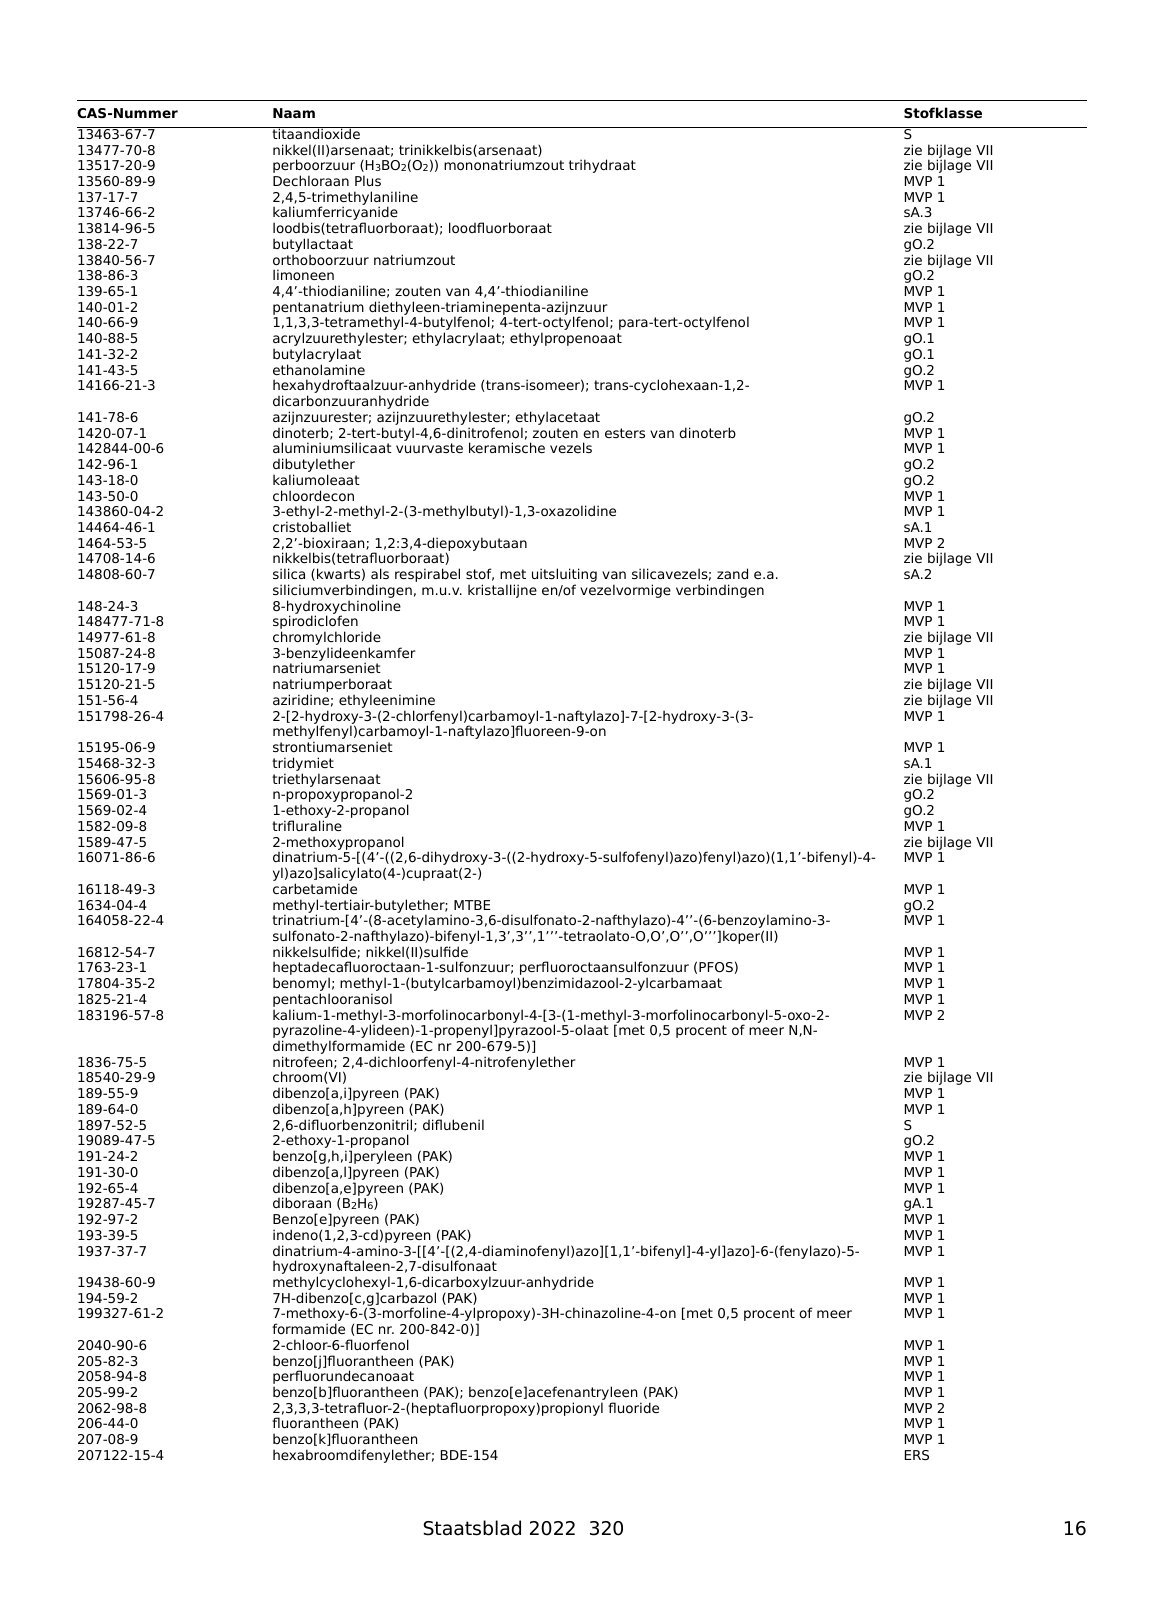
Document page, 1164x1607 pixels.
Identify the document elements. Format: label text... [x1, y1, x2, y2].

table_cell 13814-96-5 [77, 221, 266, 237]
table_cell MVP 1 [897, 1055, 1087, 1070]
table_cell orthoboorzuur natriumzout [266, 253, 897, 268]
table_cell methylcyclohexyl-1,6-dicarboxylzuur-anhydride [266, 1275, 897, 1291]
table_cell loodbis(tetrafluorboraat); loodfluorboraat [266, 221, 897, 237]
table_cell chroom(VI) [266, 1070, 897, 1086]
table_cell strontiumarseniet [266, 740, 897, 756]
table_cell gO.2 [897, 803, 1087, 819]
table_cell MVP 1 [897, 1338, 1087, 1353]
table_cell 15087-24-8 [77, 646, 266, 661]
table_cell MVP 1 [897, 1102, 1087, 1117]
table_cell MVP 1 [897, 992, 1087, 1007]
table_cell MVP 2 [897, 1008, 1087, 1054]
table_cell hexabroomdifenylether; BDE-154 [266, 1448, 897, 1463]
table_cell nikkelbis(tetrafluorboraat) [266, 551, 897, 567]
table_cell pentachlooranisol [266, 992, 897, 1007]
table_cell 3-ethyl-2-methyl-2-(3-methylbutyl)-1,3-oxazolidine [266, 504, 897, 520]
table_cell zie bijlage VII [897, 693, 1087, 708]
table_header Stofklasse [897, 101, 1087, 127]
table_cell 16071-86-6 [77, 850, 266, 882]
table_cell MVP 1 [897, 284, 1087, 299]
table_cell gO.2 [897, 473, 1087, 488]
table_cell 192-97-2 [77, 1212, 266, 1228]
table_cell zie bijlage VII [897, 677, 1087, 693]
table_cell MVP 1 [897, 850, 1087, 882]
table_cell trinatrium-[4’-(8-acetylamino-3,6-disulfonato-2-nafthylazo)-4’’-(6-benzoylamino-3-sulfonato-2-nafthylazo)-bifenyl-1,3’,3’’,1’’’-tetraolato-O,O’,O’’,O’’’]koper(II) [266, 913, 897, 944]
table_cell 2,4,5-trimethylaniline [266, 190, 897, 205]
table_cell MVP 1 [897, 882, 1087, 897]
table_cell 13517-20-9 [77, 158, 266, 174]
table_cell methyl-tertiair-butylether; MTBE [266, 897, 897, 913]
table_cell Dechloraan Plus [266, 174, 897, 189]
table_cell sA.1 [897, 756, 1087, 771]
table_cell 19089-47-5 [77, 1133, 266, 1149]
table_cell MVP 1 [897, 976, 1087, 992]
table_cell limoneen [266, 268, 897, 284]
table_cell kalium-1-methyl-3-morfolinocarbonyl-4-[3-(1-methyl-3-morfolinocarbonyl-5-oxo-2-pyrazoline-4-ylideen)-1-propenyl]pyrazool-5-olaat [met 0,5 procent of meer N,N-dimethylformamide (EC nr 200-679-5)] [266, 1008, 897, 1054]
table_cell MVP 1 [897, 1086, 1087, 1102]
table_cell MVP 1 [897, 1306, 1087, 1338]
table_cell MVP 1 [897, 190, 1087, 205]
table_cell benomyl; methyl-1-(butylcarbamoyl)benzimidazool-2-ylcarbamaat [266, 976, 897, 992]
table_cell 15120-17-9 [77, 661, 266, 677]
table_cell 191-24-2 [77, 1149, 266, 1165]
table_cell 14808-60-7 [77, 567, 266, 598]
table_cell 1589-47-5 [77, 834, 266, 850]
table_cell dinoterb; 2-tert-butyl-4,6-dinitrofenol; zouten en esters van dinoterb [266, 425, 897, 441]
table_cell 142-96-1 [77, 457, 266, 473]
table_cell 13477-70-8 [77, 142, 266, 158]
table_cell 1464-53-5 [77, 536, 266, 551]
table_cell MVP 1 [897, 1228, 1087, 1243]
table_cell zie bijlage VII [897, 630, 1087, 646]
table_cell 16812-54-7 [77, 945, 266, 960]
table_cell MVP 1 [897, 300, 1087, 315]
table_cell zie bijlage VII [897, 158, 1087, 174]
table_cell silica (kwarts) als respirabel stof, met uitsluiting van silicavezels; zand e.a. siliciumverbindingen, m.u.v. kristallijne en/of vezelvormige verbindingen [266, 567, 897, 598]
table_cell MVP 1 [897, 1212, 1087, 1228]
table_cell 164058-22-4 [77, 913, 266, 944]
table_cell 1582-09-8 [77, 819, 266, 834]
table_cell indeno(1,2,3-cd)pyreen (PAK) [266, 1228, 897, 1243]
table_cell ERS [897, 1448, 1087, 1463]
table_cell 141-32-2 [77, 347, 266, 362]
table_cell 15195-06-9 [77, 740, 266, 756]
table_cell MVP 1 [897, 1243, 1087, 1275]
table_cell 148-24-3 [77, 599, 266, 614]
table_cell gO.2 [897, 1133, 1087, 1149]
table_cell zie bijlage VII [897, 771, 1087, 787]
table_cell MVP 1 [897, 614, 1087, 630]
table_cell pentanatrium diethyleen-triaminepenta-azijnzuur [266, 300, 897, 315]
table_cell perboorzuur (H3BO2(O2)) mononatriumzout trihydraat [266, 158, 897, 174]
table_cell 205-82-3 [77, 1354, 266, 1369]
table_cell 199327-61-2 [77, 1306, 266, 1338]
table_cell 14464-46-1 [77, 520, 266, 536]
table_cell gO.1 [897, 347, 1087, 362]
table_cell sA.3 [897, 205, 1087, 221]
table_cell 15468-32-3 [77, 756, 266, 771]
table_cell 191-30-0 [77, 1165, 266, 1180]
table_cell 141-78-6 [77, 410, 266, 425]
table_cell dibenzo[a,h]pyreen (PAK) [266, 1102, 897, 1117]
table_cell titaandioxide [266, 128, 897, 142]
table_cell 7-methoxy-6-(3-morfoline-4-ylpropoxy)-3H-chinazoline-4-on [met 0,5 procent of meer formamide (EC nr. 200-842-0)] [266, 1306, 897, 1338]
table_cell MVP 1 [897, 1385, 1087, 1401]
table_cell acrylzuurethylester; ethylacrylaat; ethylpropenoaat [266, 331, 897, 347]
table_cell 18540-29-9 [77, 1070, 266, 1086]
table_cell 13746-66-2 [77, 205, 266, 221]
table_cell gO.1 [897, 331, 1087, 347]
table_cell dinatrium-4-amino-3-[[4’-[(2,4-diaminofenyl)azo][1,1’-bifenyl]-4-yl]azo]-6-(fenylazo)-5-hydroxynaftaleen-2,7-disulfonaat [266, 1243, 897, 1275]
table_cell 4,4’-thiodianiline; zouten van 4,4’-thiodianiline [266, 284, 897, 299]
table_cell benzo[b]fluorantheen (PAK); benzo[e]acefenantryleen (PAK) [266, 1385, 897, 1401]
table_cell MVP 1 [897, 819, 1087, 834]
table_cell zie bijlage VII [897, 253, 1087, 268]
table_cell tridymiet [266, 756, 897, 771]
table_cell 138-22-7 [77, 237, 266, 252]
table_cell MVP 1 [897, 709, 1087, 740]
table_cell 141-43-5 [77, 363, 266, 378]
table_cell 2,6-difluorbenzonitril; diflubenil [266, 1118, 897, 1133]
table_cell n-propoxypropanol-2 [266, 787, 897, 803]
table_cell kaliumoleaat [266, 473, 897, 488]
table_cell ethanolamine [266, 363, 897, 378]
table_cell dibutylether [266, 457, 897, 473]
table_cell Benzo[e]pyreen (PAK) [266, 1212, 897, 1228]
table_cell nikkelsulfide; nikkel(II)sulfide [266, 945, 897, 960]
table_cell 2040-90-6 [77, 1338, 266, 1353]
table_cell nikkel(II)arsenaat; trinikkelbis(arsenaat) [266, 142, 897, 158]
table_cell gO.2 [897, 237, 1087, 252]
table_cell MVP 1 [897, 1165, 1087, 1180]
table_cell trifluraline [266, 819, 897, 834]
table_cell 14166-21-3 [77, 378, 266, 410]
table_cell carbetamide [266, 882, 897, 897]
table_cell 1420-07-1 [77, 425, 266, 441]
table_cell aluminiumsilicaat vuurvaste keramische vezels [266, 441, 897, 457]
table_cell 14977-61-8 [77, 630, 266, 646]
table_cell aziridine; ethyleenimine [266, 693, 897, 708]
table_cell 151798-26-4 [77, 709, 266, 740]
table_cell 207-08-9 [77, 1432, 266, 1448]
table_cell 13560-89-9 [77, 174, 266, 189]
table_cell 8-hydroxychinoline [266, 599, 897, 614]
table_cell MVP 1 [897, 1416, 1087, 1432]
table_cell 19287-45-7 [77, 1196, 266, 1212]
table_cell perfluorundecanoaat [266, 1369, 897, 1385]
table_cell triethylarsenaat [266, 771, 897, 787]
table_cell gO.2 [897, 897, 1087, 913]
table_cell kaliumferricyanide [266, 205, 897, 221]
table_cell 2-[2-hydroxy-3-(2-chlorfenyl)carbamoyl-1-naftylazo]-7-[2-hydroxy-3-(3-methylfenyl)carbamoyl-1-naftylazo]fluoreen-9-on [266, 709, 897, 740]
table_cell azijnzuurester; azijnzuurethylester; ethylacetaat [266, 410, 897, 425]
table_cell dibenzo[a,i]pyreen (PAK) [266, 1086, 897, 1102]
table_cell 206-44-0 [77, 1416, 266, 1432]
table_cell MVP 1 [897, 1354, 1087, 1369]
table_cell gA.1 [897, 1196, 1087, 1212]
table_cell gO.2 [897, 363, 1087, 378]
table_cell sA.1 [897, 520, 1087, 536]
table_cell 2-ethoxy-1-propanol [266, 1133, 897, 1149]
table_cell dinatrium-5-[(4’-((2,6-dihydroxy-3-((2-hydroxy-5-sulfofenyl)azo)fenyl)azo)(1,1’-bifenyl)-4-yl)azo]salicylato(4-)cupraat(2-) [266, 850, 897, 882]
table_cell 192-65-4 [77, 1180, 266, 1196]
table_cell 1763-23-1 [77, 960, 266, 976]
table_cell 148477-71-8 [77, 614, 266, 630]
table_cell butylacrylaat [266, 347, 897, 362]
table_cell 7H-dibenzo[c,g]carbazol (PAK) [266, 1291, 897, 1306]
table_cell 140-88-5 [77, 331, 266, 347]
table_cell 19438-60-9 [77, 1275, 266, 1291]
table_cell MVP 1 [897, 488, 1087, 504]
table_cell 139-65-1 [77, 284, 266, 299]
table_cell 1937-37-7 [77, 1243, 266, 1275]
table_cell 189-64-0 [77, 1102, 266, 1117]
table_cell benzo[j]fluorantheen (PAK) [266, 1354, 897, 1369]
table_cell 15606-95-8 [77, 771, 266, 787]
table_cell 138-86-3 [77, 268, 266, 284]
table_cell MVP 1 [897, 504, 1087, 520]
table_cell 205-99-2 [77, 1385, 266, 1401]
table_cell MVP 1 [897, 174, 1087, 189]
table_cell MVP 1 [897, 1149, 1087, 1165]
table_cell 16118-49-3 [77, 882, 266, 897]
table_cell 140-01-2 [77, 300, 266, 315]
table_cell dibenzo[a,e]pyreen (PAK) [266, 1180, 897, 1196]
table_cell 183196-57-8 [77, 1008, 266, 1054]
table_cell 1634-04-4 [77, 897, 266, 913]
table_cell MVP 1 [897, 646, 1087, 661]
table_cell gO.2 [897, 268, 1087, 284]
table_cell zie bijlage VII [897, 1070, 1087, 1086]
table_cell 2,3,3,3-tetrafluor-2-(heptafluorpropoxy)propionyl fluoride [266, 1401, 897, 1416]
table_cell 207122-15-4 [77, 1448, 266, 1463]
table_cell MVP 1 [897, 425, 1087, 441]
table_cell MVP 1 [897, 1369, 1087, 1385]
table_cell natriumperboraat [266, 677, 897, 693]
table_cell zie bijlage VII [897, 221, 1087, 237]
table_cell 193-39-5 [77, 1228, 266, 1243]
table_cell 2062-98-8 [77, 1401, 266, 1416]
table_cell MVP 2 [897, 536, 1087, 551]
table_cell 2058-94-8 [77, 1369, 266, 1385]
table_cell 142844-00-6 [77, 441, 266, 457]
table_cell MVP 1 [897, 661, 1087, 677]
table_cell MVP 1 [897, 960, 1087, 976]
table_cell 143-50-0 [77, 488, 266, 504]
table_cell heptadecafluoroctaan-1-sulfonzuur; perfluoroctaansulfonzuur (PFOS) [266, 960, 897, 976]
table_cell 1825-21-4 [77, 992, 266, 1007]
table_cell gO.2 [897, 787, 1087, 803]
table_cell 1897-52-5 [77, 1118, 266, 1133]
table_cell 13463-67-7 [77, 128, 266, 142]
table_cell gO.2 [897, 457, 1087, 473]
table_cell 2-methoxypropanol [266, 834, 897, 850]
table_cell 3-benzylideenkamfer [266, 646, 897, 661]
table_cell S [897, 128, 1087, 142]
table_cell 2,2’-bioxiraan; 1,2:3,4-diepoxybutaan [266, 536, 897, 551]
table_cell chloordecon [266, 488, 897, 504]
table_cell 1-ethoxy-2-propanol [266, 803, 897, 819]
table_cell chromylchloride [266, 630, 897, 646]
table_cell 143860-04-2 [77, 504, 266, 520]
table_cell 1569-01-3 [77, 787, 266, 803]
table_cell MVP 1 [897, 913, 1087, 944]
table_cell MVP 1 [897, 1291, 1087, 1306]
table_header CAS-Nummer [77, 101, 266, 127]
table_cell butyllactaat [266, 237, 897, 252]
table_cell spirodiclofen [266, 614, 897, 630]
table_cell 140-66-9 [77, 315, 266, 331]
table_cell S [897, 1118, 1087, 1133]
table_cell 1569-02-4 [77, 803, 266, 819]
table_cell 194-59-2 [77, 1291, 266, 1306]
table_cell 137-17-7 [77, 190, 266, 205]
table_cell MVP 1 [897, 378, 1087, 410]
table_cell fluorantheen (PAK) [266, 1416, 897, 1432]
table_cell benzo[g,h,i]peryleen (PAK) [266, 1149, 897, 1165]
table_cell zie bijlage VII [897, 834, 1087, 850]
table_cell 14708-14-6 [77, 551, 266, 567]
table_cell 13840-56-7 [77, 253, 266, 268]
table_cell hexahydroftaalzuur-anhydride (trans-isomeer); trans-cyclohexaan-1,2-dicarbonzuuranhydride [266, 378, 897, 410]
table_cell MVP 2 [897, 1401, 1087, 1416]
table_cell zie bijlage VII [897, 551, 1087, 567]
table_cell natriumarseniet [266, 661, 897, 677]
table_cell gO.2 [897, 410, 1087, 425]
table_cell MVP 1 [897, 1180, 1087, 1196]
table_cell sA.2 [897, 567, 1087, 598]
table_cell zie bijlage VII [897, 142, 1087, 158]
table_cell MVP 1 [897, 1432, 1087, 1448]
table_cell MVP 1 [897, 740, 1087, 756]
table_header Naam [266, 101, 897, 127]
table_cell nitrofeen; 2,4-dichloorfenyl-4-nitrofenylether [266, 1055, 897, 1070]
table_cell MVP 1 [897, 441, 1087, 457]
table_cell 151-56-4 [77, 693, 266, 708]
table_cell MVP 1 [897, 315, 1087, 331]
table_cell 2-chloor-6-fluorfenol [266, 1338, 897, 1353]
table_cell cristoballiet [266, 520, 897, 536]
table_cell MVP 1 [897, 1275, 1087, 1291]
table_cell benzo[k]fluorantheen [266, 1432, 897, 1448]
table_cell 17804-35-2 [77, 976, 266, 992]
table_cell 189-55-9 [77, 1086, 266, 1102]
table_cell MVP 1 [897, 599, 1087, 614]
table_cell 1836-75-5 [77, 1055, 266, 1070]
table_cell diboraan (B2H6) [266, 1196, 897, 1212]
table_cell MVP 1 [897, 945, 1087, 960]
table_cell dibenzo[a,l]pyreen (PAK) [266, 1165, 897, 1180]
table_cell 143-18-0 [77, 473, 266, 488]
table_cell 15120-21-5 [77, 677, 266, 693]
table_cell 1,1,3,3-tetramethyl-4-butylfenol; 4-tert-octylfenol; para-tert-octylfenol [266, 315, 897, 331]
